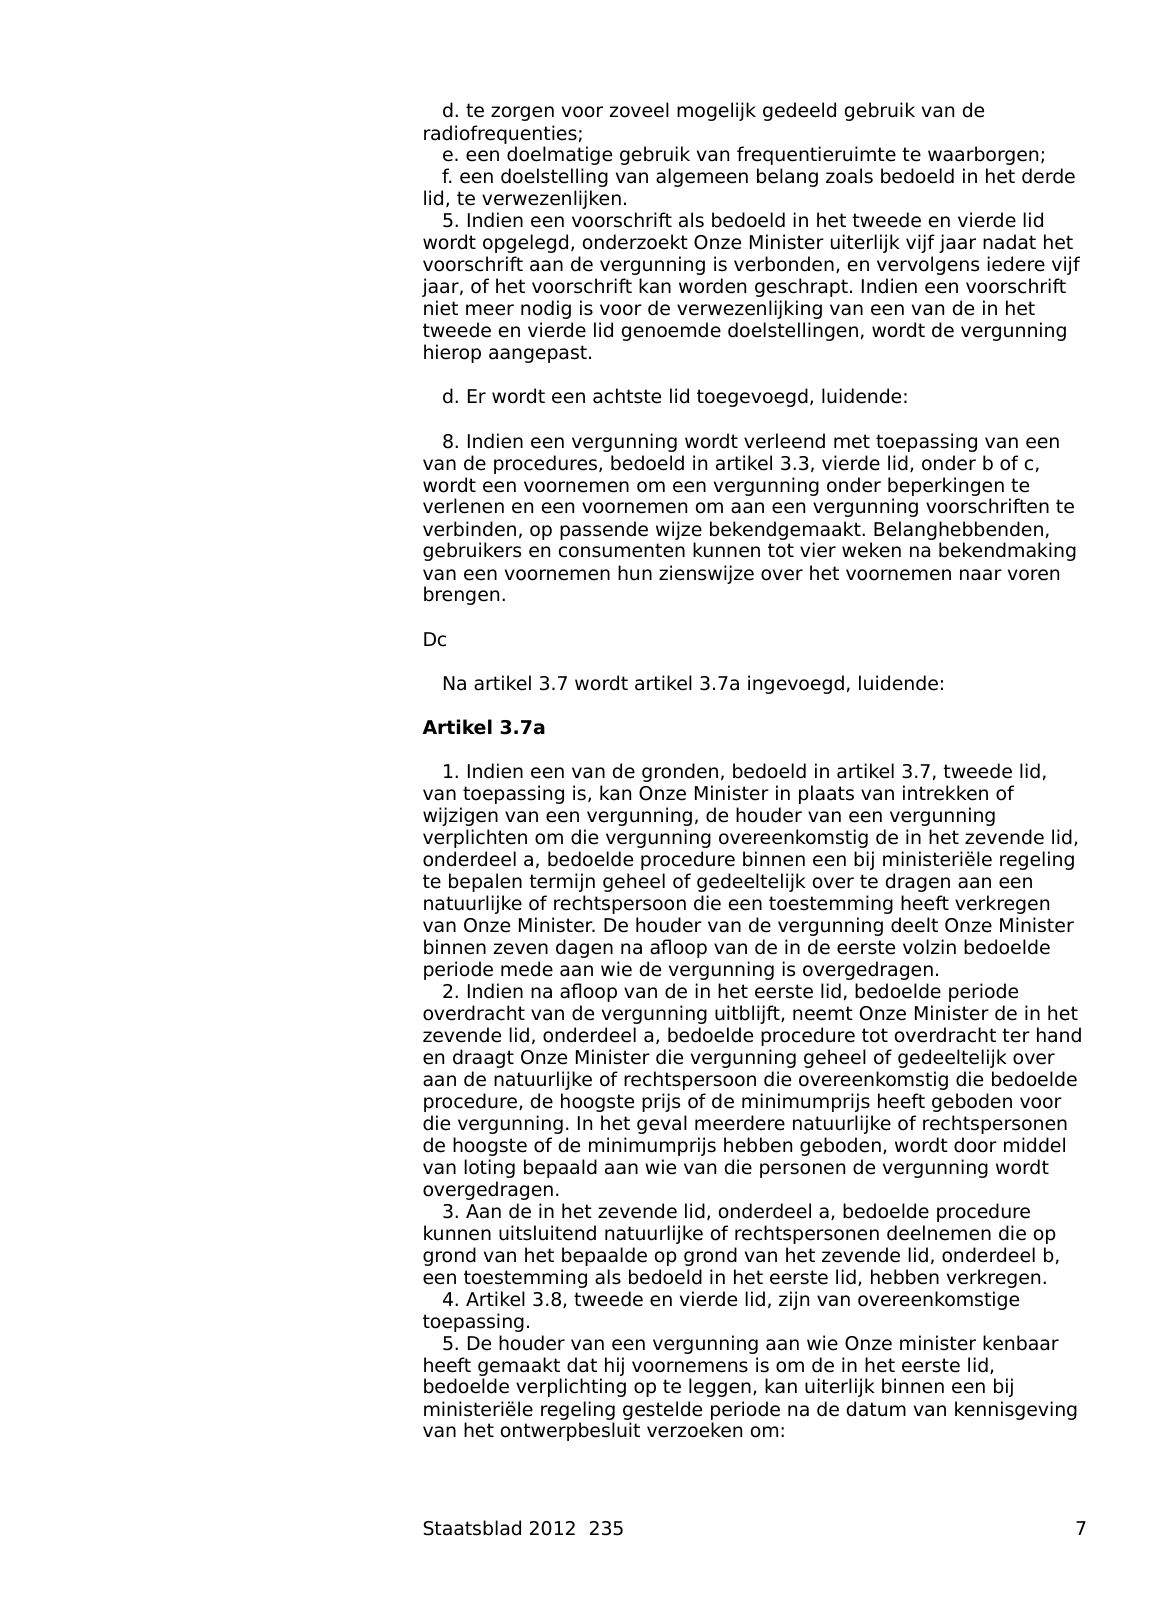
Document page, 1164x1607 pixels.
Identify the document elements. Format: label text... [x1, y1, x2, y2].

text d. te zorgen voor zoveel mogelijk gedeeld gebruik van de radiofrequenties; [422, 100, 1087, 144]
text f. een doelstelling van algemeen belang zoals bedoeld in het derde lid, te verwezenlijken. [422, 166, 1087, 210]
text 2. Indien na afloop van de in het eerste lid, bedoelde periode overdracht van de vergunning uitblijft, neemt Onze Minister de in het zevende lid, onderdeel a, bedoelde procedure tot overdracht ter hand en draagt Onze Minister die vergunning geheel of gedeeltelijk over aan de natuurlijke of rechtspersoon die overeenkomstig die bedoelde procedure, de hoogste prijs of de minimumprijs heeft geboden voor die vergunning. In het geval meerdere natuurlijke of rechtspersonen de hoogste of de minimumprijs hebben geboden, wordt door middel van loting bepaald aan wie van die personen de vergunning wordt overgedragen. [422, 981, 1087, 1201]
text 1. Indien een van de gronden, bedoeld in artikel 3.7, tweede lid, van toepassing is, kan Onze Minister in plaats van intrekken of wijzigen van een vergunning, de houder van een vergunning verplichten om die vergunning overeenkomstig de in het zevende lid, onderdeel a, bedoelde procedure binnen een bij ministeriële regeling te bepalen termijn geheel of gedeeltelijk over te dragen aan een natuurlijke of rechtspersoon die een toestemming heeft verkregen van Onze Minister. De houder van de vergunning deelt Onze Minister binnen zeven dagen na afloop van de in de eerste volzin bedoelde periode mede aan wie de vergunning is overgedragen. [422, 761, 1087, 981]
text Na artikel 3.7 wordt artikel 3.7a ingevoegd, luidende: [422, 673, 1087, 695]
text Dc [422, 628, 1087, 651]
text d. Er wordt een achtste lid toegevoegd, luidende: [422, 386, 1087, 408]
text 5. De houder van een vergunning aan wie Onze minister kenbaar heeft gemaakt dat hij voornemens is om de in het eerste lid, bedoelde verplichting op te leggen, kan uiterlijk binnen een bij ministeriële regeling gestelde periode na de datum van kennisgeving van het ontwerpbesluit verzoeken om: [422, 1332, 1087, 1442]
text 8. Indien een vergunning wordt verleend met toepassing van een van de procedures, bedoeld in artikel 3.3, vierde lid, onder b of c, wordt een voornemen om een vergunning onder beperkingen te verlenen en een voornemen om aan een vergunning voorschriften te verbinden, op passende wijze bekendgemaakt. Belanghebbenden, gebruikers en consumenten kunnen tot vier weken na bekendmaking van een voornemen hun zienswijze over het voornemen naar voren brengen. [422, 431, 1087, 606]
text 5. Indien een voorschrift als bedoeld in het tweede en vierde lid wordt opgelegd, onderzoekt Onze Minister uiterlijk vijf jaar nadat het voorschrift aan de vergunning is verbonden, en vervolgens iedere vijf jaar, of het voorschrift kan worden geschrapt. Indien een voorschrift niet meer nodig is voor de verwezenlijking van een van de in het tweede en vierde lid genoemde doelstellingen, wordt de vergunning hierop aangepast. [422, 210, 1087, 364]
text 4. Artikel 3.8, tweede en vierde lid, zijn van overeenkomstige toepassing. [422, 1288, 1087, 1332]
subtitle Artikel 3.7a [422, 717, 1087, 739]
text 3. Aan de in het zevende lid, onderdeel a, bedoelde procedure kunnen uitsluitend natuurlijke of rechtspersonen deelnemen die op grond van het bepaalde op grond van het zevende lid, onderdeel b, een toestemming als bedoeld in het eerste lid, hebben verkregen. [422, 1201, 1087, 1288]
text e. een doelmatige gebruik van frequentieruimte te waarborgen; [422, 144, 1087, 166]
